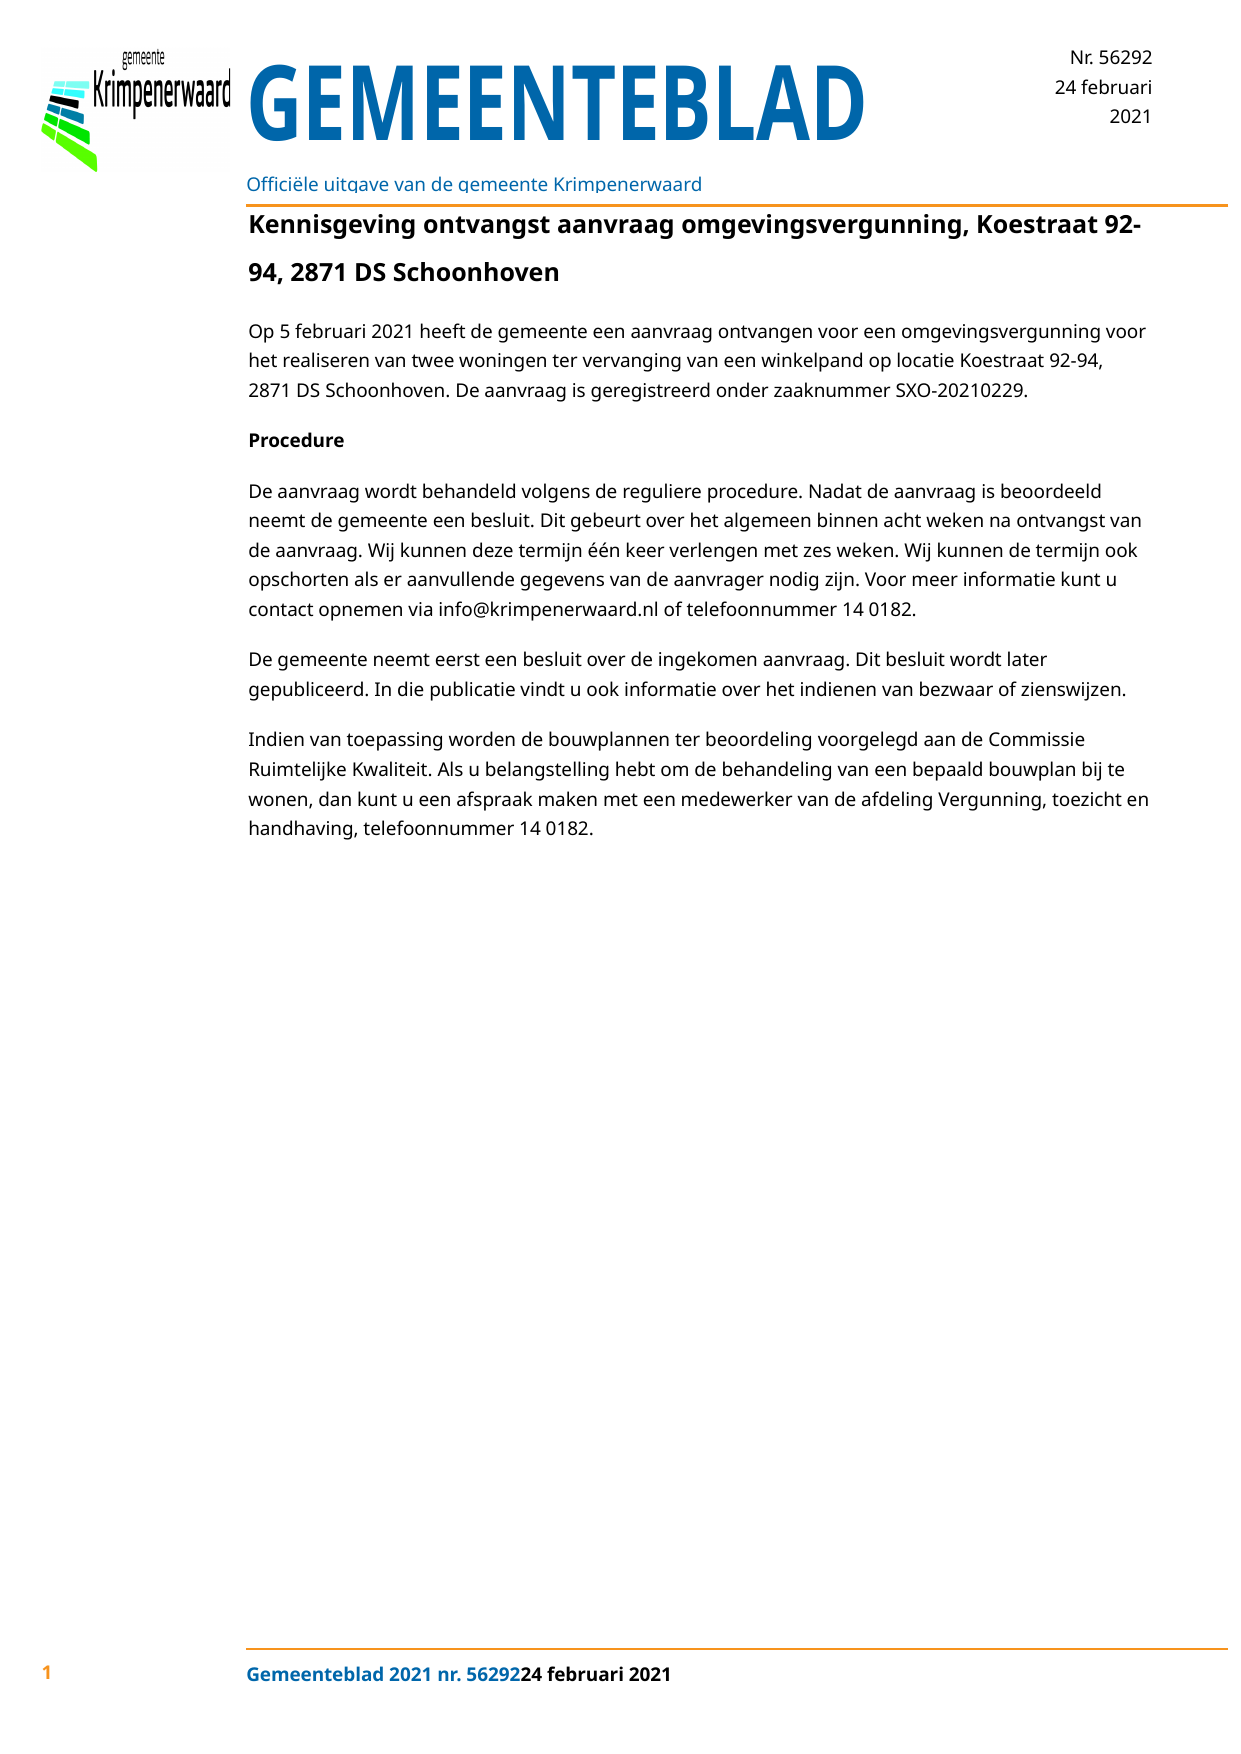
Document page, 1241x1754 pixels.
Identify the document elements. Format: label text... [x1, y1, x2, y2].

text Op 5 februari 2021 heeft de gemeente een aanvraag ontvangen voor een omgevingsvergunning voor het realiseren van twee woningen ter vervanging van een winkelpand op locatie Koestraat 92-94, 2871 DS Schoonhoven. De aanvraag is geregistreerd onder zaaknummer SXO-20210229. [248, 318, 1152, 403]
text Procedure [248, 427, 1152, 453]
picture [41, 47, 231, 172]
text De aanvraag wordt behandeld volgens de reguliere procedure. Nadat de aanvraag is beoordeeld neemt de gemeente een besluit. Dit gebeurt over het algemeen binnen acht weken na ontvangst van de aanvraag. Wij kunnen deze termijn één keer verlengen met zes weken. Wij kunnen de termijn ook opschorten als er aanvullende gegevens van de aanvrager nodig zijn. Voor meer informatie kunt u contact opnemen via info@krimpenerwaard.nl of telefoonnummer 14 0182. [248, 478, 1152, 622]
text Kennisgeving ontvangst aanvraag omgevingsvergunning, Koestraat 92-94, 2871 DS Schoonhoven [248, 207, 1152, 288]
text Indien van toepassing worden de bouwplannen ter beoordeling voorgelegd aan de Commissie Ruimtelijke Kwaliteit. Als u belangstelling hebt om de behandeling van een bepaald bouwplan bij te wonen, dan kunt u een afspraak maken met een medewerker van de afdeling Vergunning, toezicht en handhaving, telefoonnummer 14 0182. [248, 727, 1152, 841]
text De gemeente neemt eerst een besluit over de ingekomen aanvraag. Dit besluit wordt later gepubliceerd. In die publicatie vindt u ook informatie over het indienen van bezwaar of zienswijzen. [248, 647, 1152, 702]
